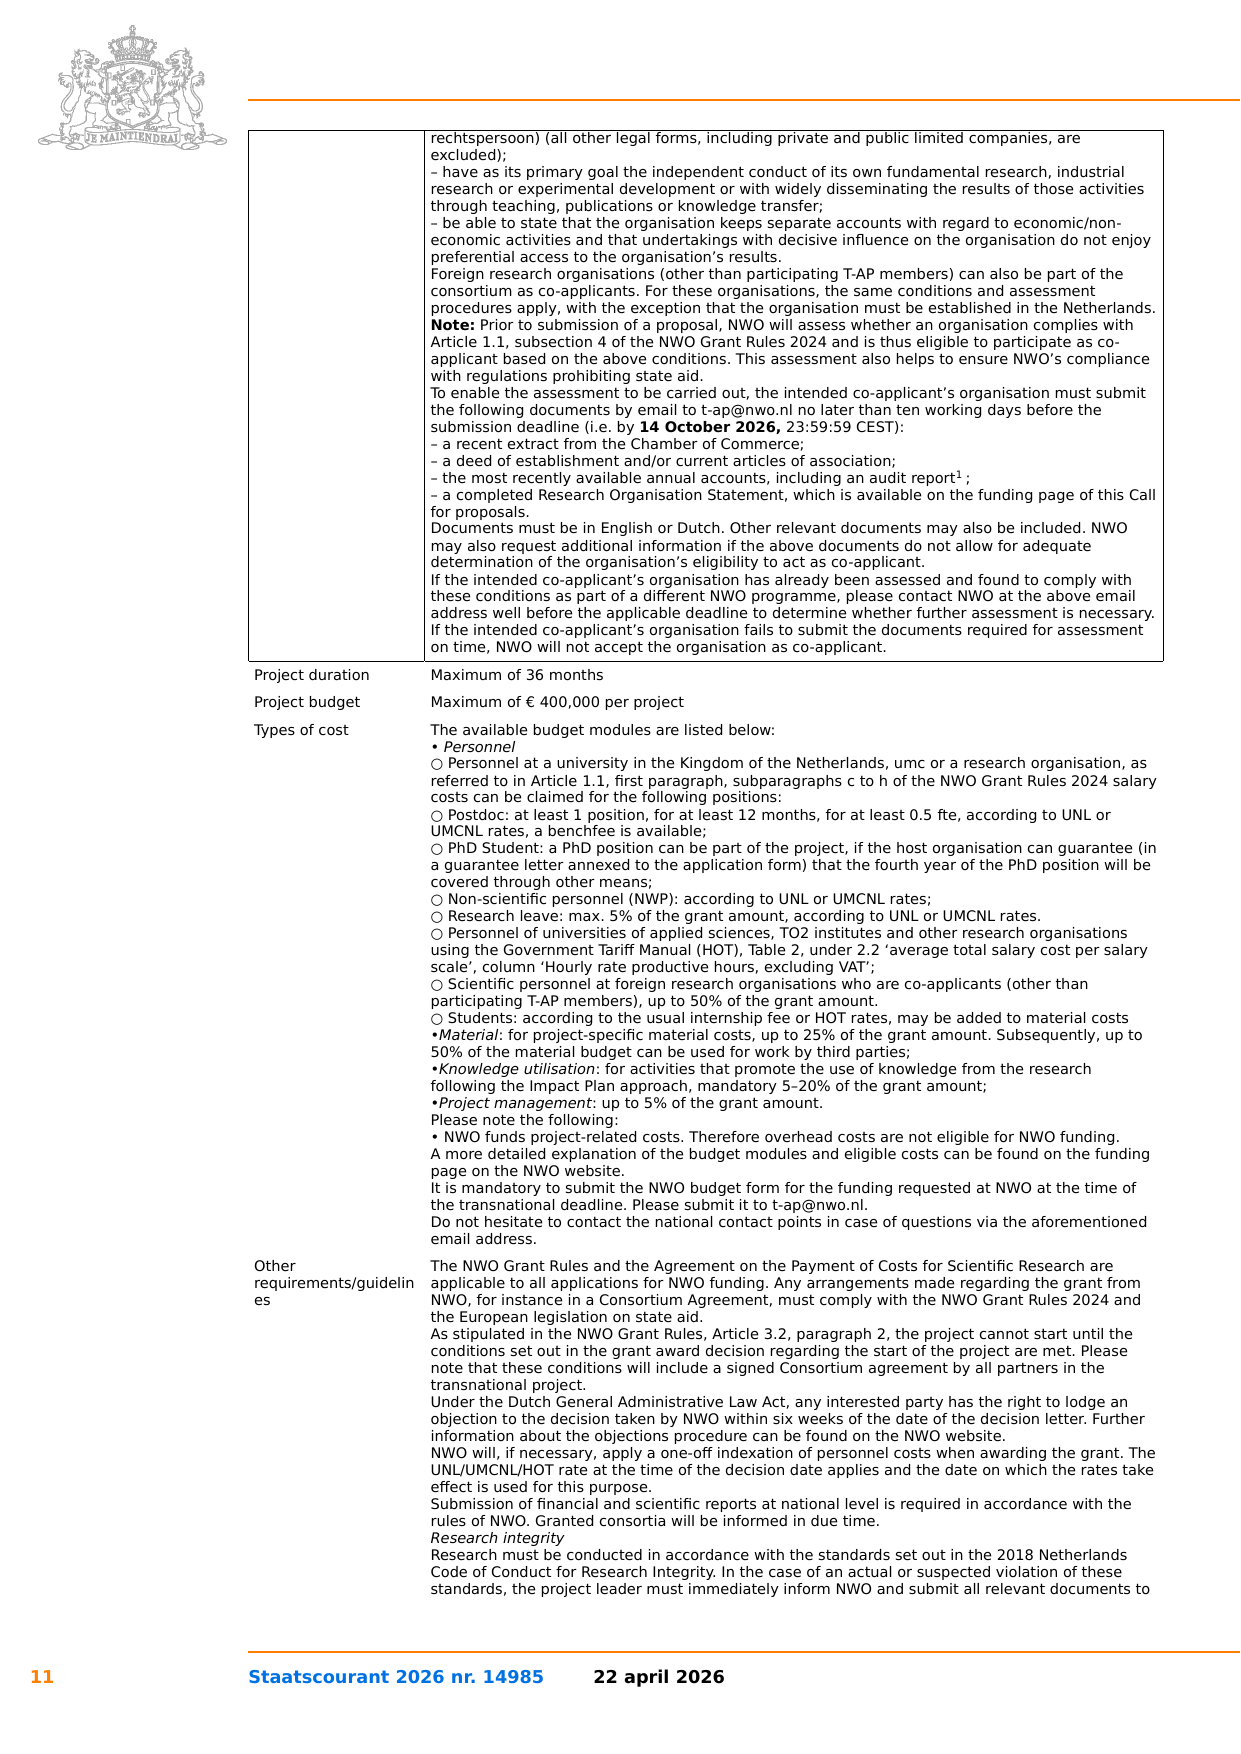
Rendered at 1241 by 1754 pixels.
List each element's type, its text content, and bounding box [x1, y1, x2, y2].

table_cell The NWO Grant Rules and the Agreement on the Payment of Costs for Scientific Research are applicable to all applications for NWO funding. Any arrangements made regarding the grant from NWO, for instance in a Consortium Agreement, must comply with the NWO Grant Rules 2024 and the European legislation on state aid. As stipulated in the NWO Grant Rules, Article 3.2, paragraph 2, the project cannot start until the conditions set out in the grant award decision regarding the start of the project are met. Please note that these conditions will include a signed Consortium agreement by all partners in the transnational project. Under the Dutch General Administrative Law Act, any interested party has the right to lodge an objection to the decision taken by NWO within six weeks of the date of the decision letter. Further information about the objections procedure can be found on the NWO website. NWO will, if necessary, apply a one-off indexation of personnel costs when awarding the grant. The UNL/UMCNL/HOT rate at the time of the decision date applies and the date on which the rates take effect is used for this purpose. Submission of financial and scientific reports at national level is required in accordance with the rules of NWO. Granted consortia will be informed in due time. Research integrity Research must be conducted in accordance with the standards set out in the 2018 Netherlands Code of Conduct for Research Integrity. In the case of an actual or suspected violation of these standards, the project leader must immediately inform NWO and submit all relevant documents to [425, 1254, 1163, 1602]
table_cell Maximum of 36 months [425, 662, 1163, 688]
picture [38, 25, 227, 150]
table_cell Project budget [249, 689, 424, 716]
table_cell The available budget modules are listed below: • Personnel ○ Personnel at a university in the Kingdom of the Netherlands, umc or a research organisation, as referred to in Article 1.1, first paragraph, subparagraphs c to h of the NWO Grant Rules 2024 salary costs can be claimed for the following positions: ○ Postdoc: at least 1 position, for at least 12 months, for at least 0.5 fte, according to UNL or UMCNL rates, a benchfee is available; ○ PhD Student: a PhD position can be part of the project, if the host organisation can guarantee (in a guarantee letter annexed to the application form) that the fourth year of the PhD position will be covered through other means; ○ Non-scientific personnel (NWP): according to UNL or UMCNL rates; ○ Research leave: max. 5% of the grant amount, according to UNL or UMCNL rates. ○ Personnel of universities of applied sciences, TO2 institutes and other research organisations using the Government Tariff Manual (HOT), Table 2, under 2.2 ‘average total salary cost per salary scale’, column ‘Hourly rate productive hours, excluding VAT’; ○ Scientific personnel at foreign research organisations who are co-applicants (other than participating T-AP members), up to 50% of the grant amount. ○ Students: according to the usual internship fee or HOT rates, may be added to material costs •Material: for project-specific material costs, up to 25% of the grant amount. Subsequently, up to 50% of the material budget can be used for work by third parties; •Knowledge utilisation: for activities that promote the use of knowledge from the research following the Impact Plan approach, mandatory 5–20% of the grant amount; •Project management: up to 5% of the grant amount. Please note the following: • NWO funds project-related costs. Therefore overhead costs are not eligible for NWO funding. A more detailed explanation of the budget modules and eligible costs can be found on the funding page on the NWO website. It is mandatory to submit the NWO budget form for the funding requested at NWO at the time of the transnational deadline. Please submit it to t-ap@nwo.nl. Do not hesitate to contact the national contact points in case of questions via the aforementioned email address. [425, 717, 1163, 1252]
table_cell Types of cost [249, 717, 424, 1252]
table_cell Project duration [249, 662, 424, 688]
table_cell [249, 131, 424, 661]
table_cell Maximum of € 400,000 per project [425, 689, 1163, 716]
table_cell rechtspersoon) (all other legal forms, including private and public limited companies, are excluded); – have as its primary goal the independent conduct of its own fundamental research, industrial research or experimental development or with widely disseminating the results of those activities through teaching, publications or knowledge transfer; – be able to state that the organisation keeps separate accounts with regard to economic/non-economic activities and that undertakings with decisive influence on the organisation do not enjoy preferential access to the organisation’s results. Foreign research organisations (other than participating T-AP members) can also be part of the consortium as co-applicants. For these organisations, the same conditions and assessment procedures apply, with the exception that the organisation must be established in the Netherlands. Note: Prior to submission of a proposal, NWO will assess whether an organisation complies with Article 1.1, subsection 4 of the NWO Grant Rules 2024 and is thus eligible to participate as co-applicant based on the above conditions. This assessment also helps to ensure NWO’s compliance with regulations prohibiting state aid. To enable the assessment to be carried out, the intended co-applicant’s organisation must submit the following documents by email to t-ap@nwo.nl no later than ten working days before the submission deadline (i.e. by 14 October 2026, 23:59:59 CEST): – a recent extract from the Chamber of Commerce; – a deed of establishment and/or current articles of association; – the most recently available annual accounts, including an audit report1; – a completed Research Organisation Statement, which is available on the funding page of this Call for proposals. Documents must be in English or Dutch. Other relevant documents may also be included. NWO may also request additional information if the above documents do not allow for adequate determination of the organisation’s eligibility to act as co-applicant. If the intended co-applicant’s organisation has already been assessed and found to comply with these conditions as part of a different NWO programme, please contact NWO at the above email address well before the applicable deadline to determine whether further assessment is necessary. If the intended co-applicant’s organisation fails to submit the documents required for assessment on time, NWO will not accept the organisation as co-applicant. [425, 131, 1163, 661]
table_cell Other requirements/guidelines [249, 1254, 424, 1602]
